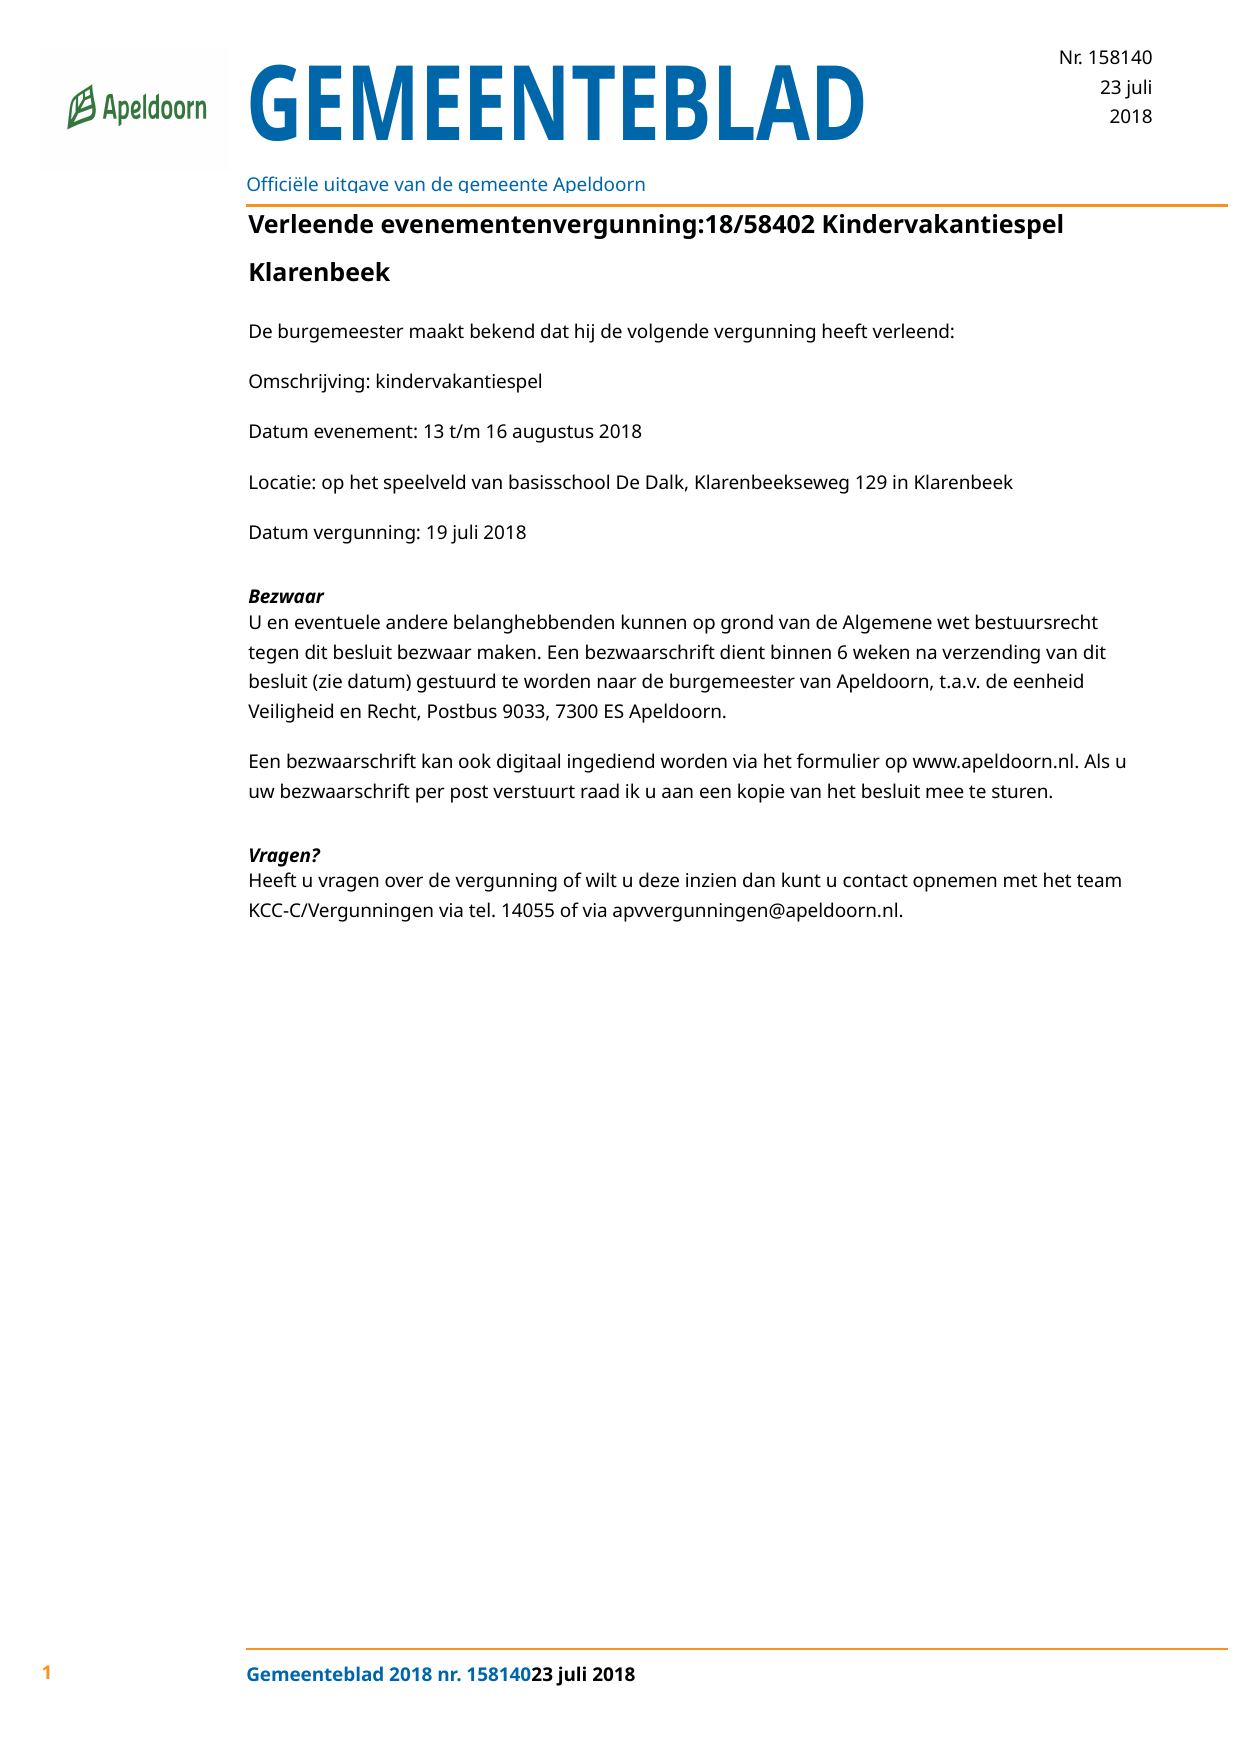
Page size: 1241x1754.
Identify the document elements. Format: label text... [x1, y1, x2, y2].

text Locatie: op het speelveld van basisschool De Dalk, Klarenbeekseweg 129 in Klarenbeek [248, 469, 1152, 495]
picture [41, 47, 231, 172]
text Heeft u vragen over de vergunning of wilt u deze inzien dan kunt u contact opnemen met het team KCC-C/Vergunningen via tel. 14055 of via apvvergunningen@apeldoorn.nl. [248, 868, 1152, 923]
text Vragen? [248, 842, 1152, 868]
text U en eventuele andere belanghebbenden kunnen op grond van de Algemene wet bestuursrecht tegen dit besluit bezwaar maken. Een bezwaarschrift dient binnen 6 weken na verzending van dit besluit (zie datum) gestuurd te worden naar de burgemeester van Apeldoorn, t.a.v. de eenheid Veiligheid en Recht, Postbus 9033, 7300 ES Apeldoorn. [248, 609, 1152, 724]
text Datum evenement: 13 t/m 16 augustus 2018 [248, 419, 1152, 444]
text Omschrijving: kindervakantiespel [248, 368, 1152, 394]
text De burgemeester maakt bekend dat hij de volgende vergunning heeft verleend: [248, 318, 1152, 344]
text Een bezwaarschrift kan ook digitaal ingediend worden via het formulier op www.apeldoorn.nl. Als u uw bezwaarschrift per post verstuurt raad ik u aan een kopie van het besluit mee te sturen. [248, 748, 1152, 804]
text Datum vergunning: 19 juli 2018 [248, 519, 1152, 545]
text Bezwaar [248, 583, 1152, 609]
text Verleende evenementenvergunning:18/58402 Kindervakantiespel Klarenbeek [248, 207, 1152, 288]
